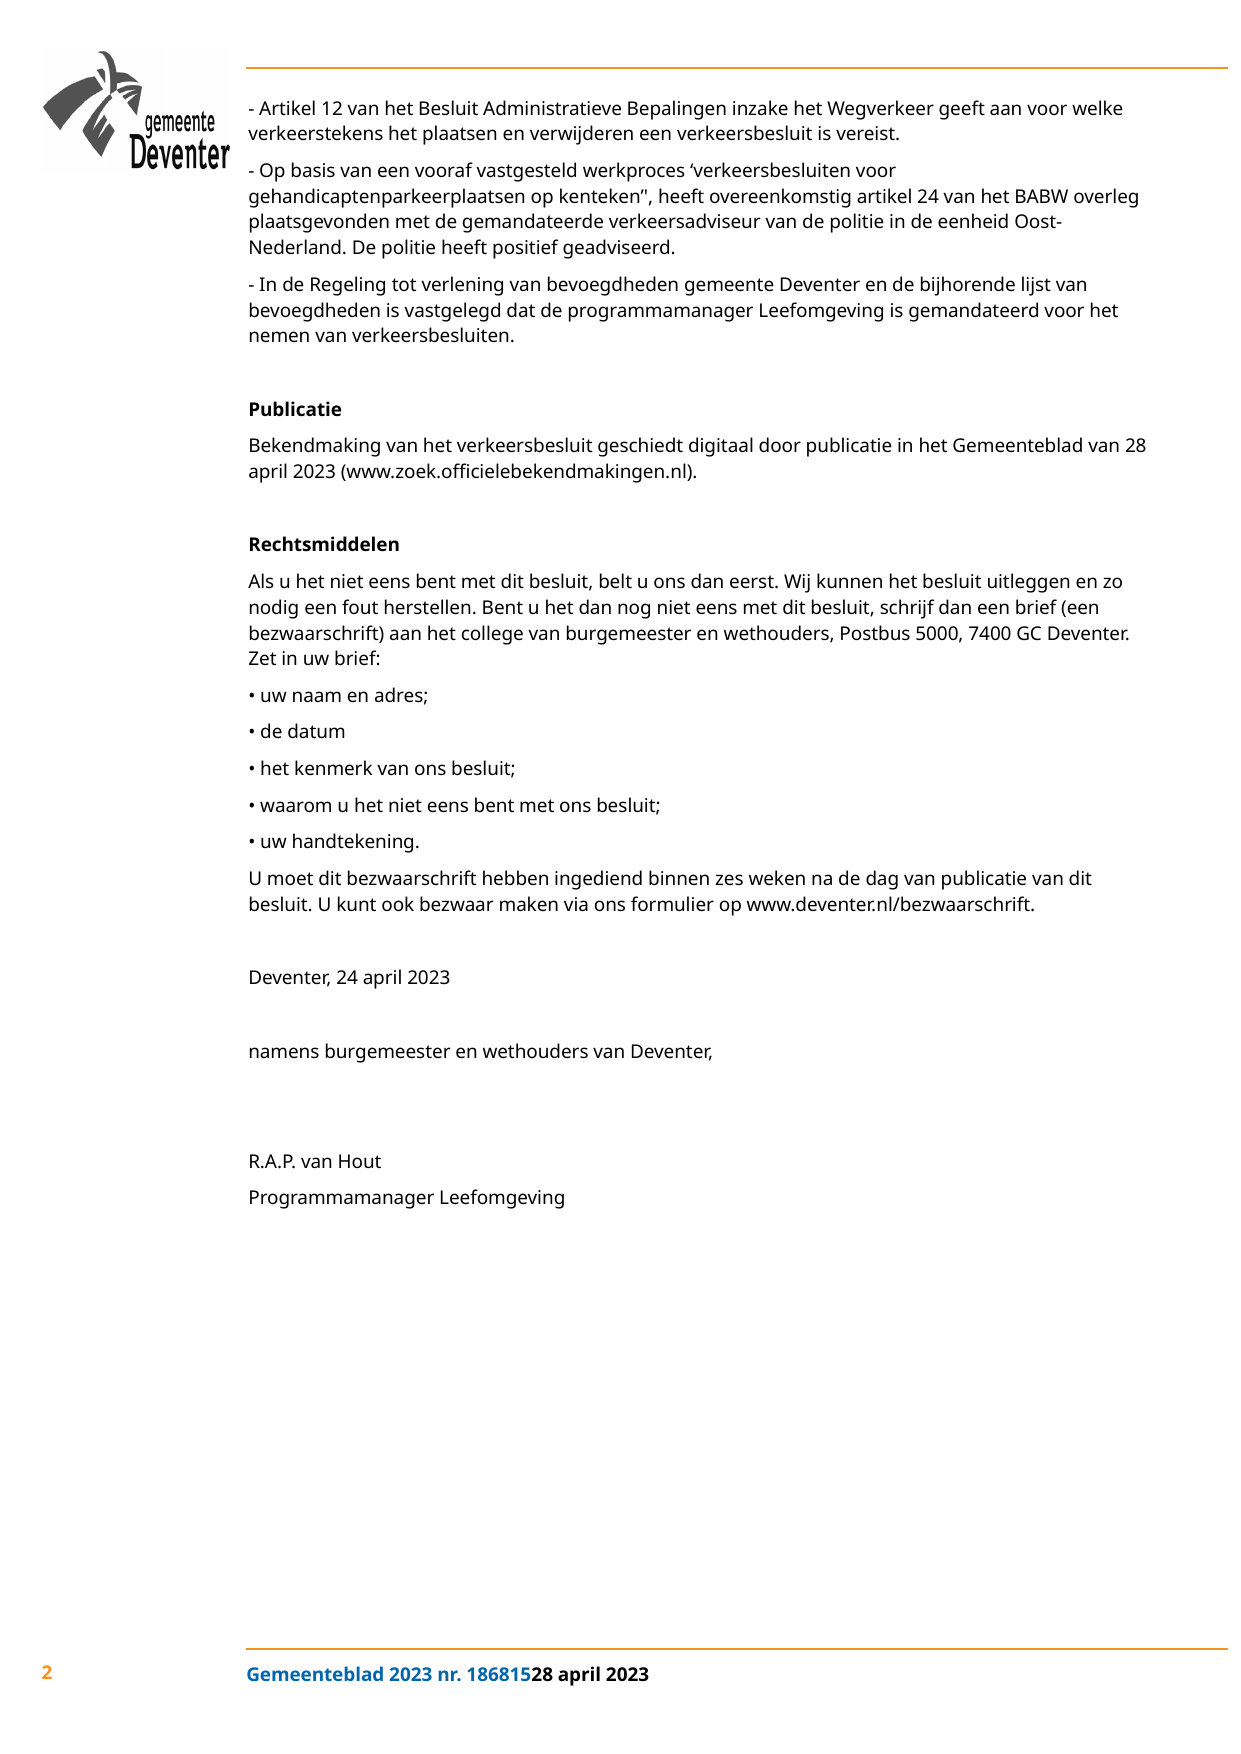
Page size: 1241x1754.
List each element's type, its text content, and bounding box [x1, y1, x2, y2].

text U moet dit bezwaarschrift hebben ingediend binnen zes weken na de dag van publicatie van dit besluit. U kunt ook bezwaar maken via ons formulier op www.deventer.nl/bezwaarschrift. [248, 865, 1152, 917]
text • waarom u het niet eens bent met ons besluit; [248, 792, 1152, 818]
text • uw naam en adres; [248, 682, 1152, 708]
text Rechtsmiddelen [248, 532, 1152, 557]
text - In de Regeling tot verlening van bevoegdheden gemeente Deventer en de bijhorende lijst van bevoegdheden is vastgelegd dat de programmamanager Leefomgeving is gemandateerd voor het nemen van verkeersbesluiten. [248, 271, 1152, 348]
text Programmamanager Leefomgeving [248, 1184, 1152, 1210]
picture [41, 47, 231, 172]
text - Op basis van een vooraf vastgesteld werkproces ‘verkeersbesluiten voor gehandicaptenparkeerplaatsen op kenteken’', heeft overeenkomstig artikel 24 van het BABW overleg plaatsgevonden met de gemandateerde verkeersadviseur van de politie in de eenheid Oost-Nederland. De politie heeft positief geadviseerd. [248, 157, 1152, 260]
text - Artikel 12 van het Besluit Administratieve Bepalingen inzake het Wegverkeer geeft aan voor welke verkeerstekens het plaatsen en verwijderen een verkeersbesluit is vereist. [248, 95, 1152, 146]
text Publicatie [248, 396, 1152, 422]
text namens burgemeester en wethouders van Deventer, [248, 1038, 1152, 1063]
text Als u het niet eens bent met dit besluit, belt u ons dan eerst. Wij kunnen het besluit uitleggen en zo nodig een fout herstellen. Bent u het dan nog niet eens met dit besluit, schrijf dan een brief (een bezwaarschrift) aan het college van burgemeester en wethouders, Postbus 5000, 7400 GC Deventer. Zet in uw brief: [248, 568, 1152, 671]
text • het kenmerk van ons besluit; [248, 755, 1152, 781]
text Deventer, 24 april 2023 [248, 964, 1152, 990]
text Bekendmaking van het verkeersbesluit geschiedt digitaal door publicatie in het Gemeenteblad van 28 april 2023 (www.zoek.officielebekendmakingen.nl). [248, 432, 1152, 484]
text • uw handtekening. [248, 829, 1152, 854]
text R.A.P. van Hout [248, 1148, 1152, 1173]
text • de datum [248, 719, 1152, 744]
